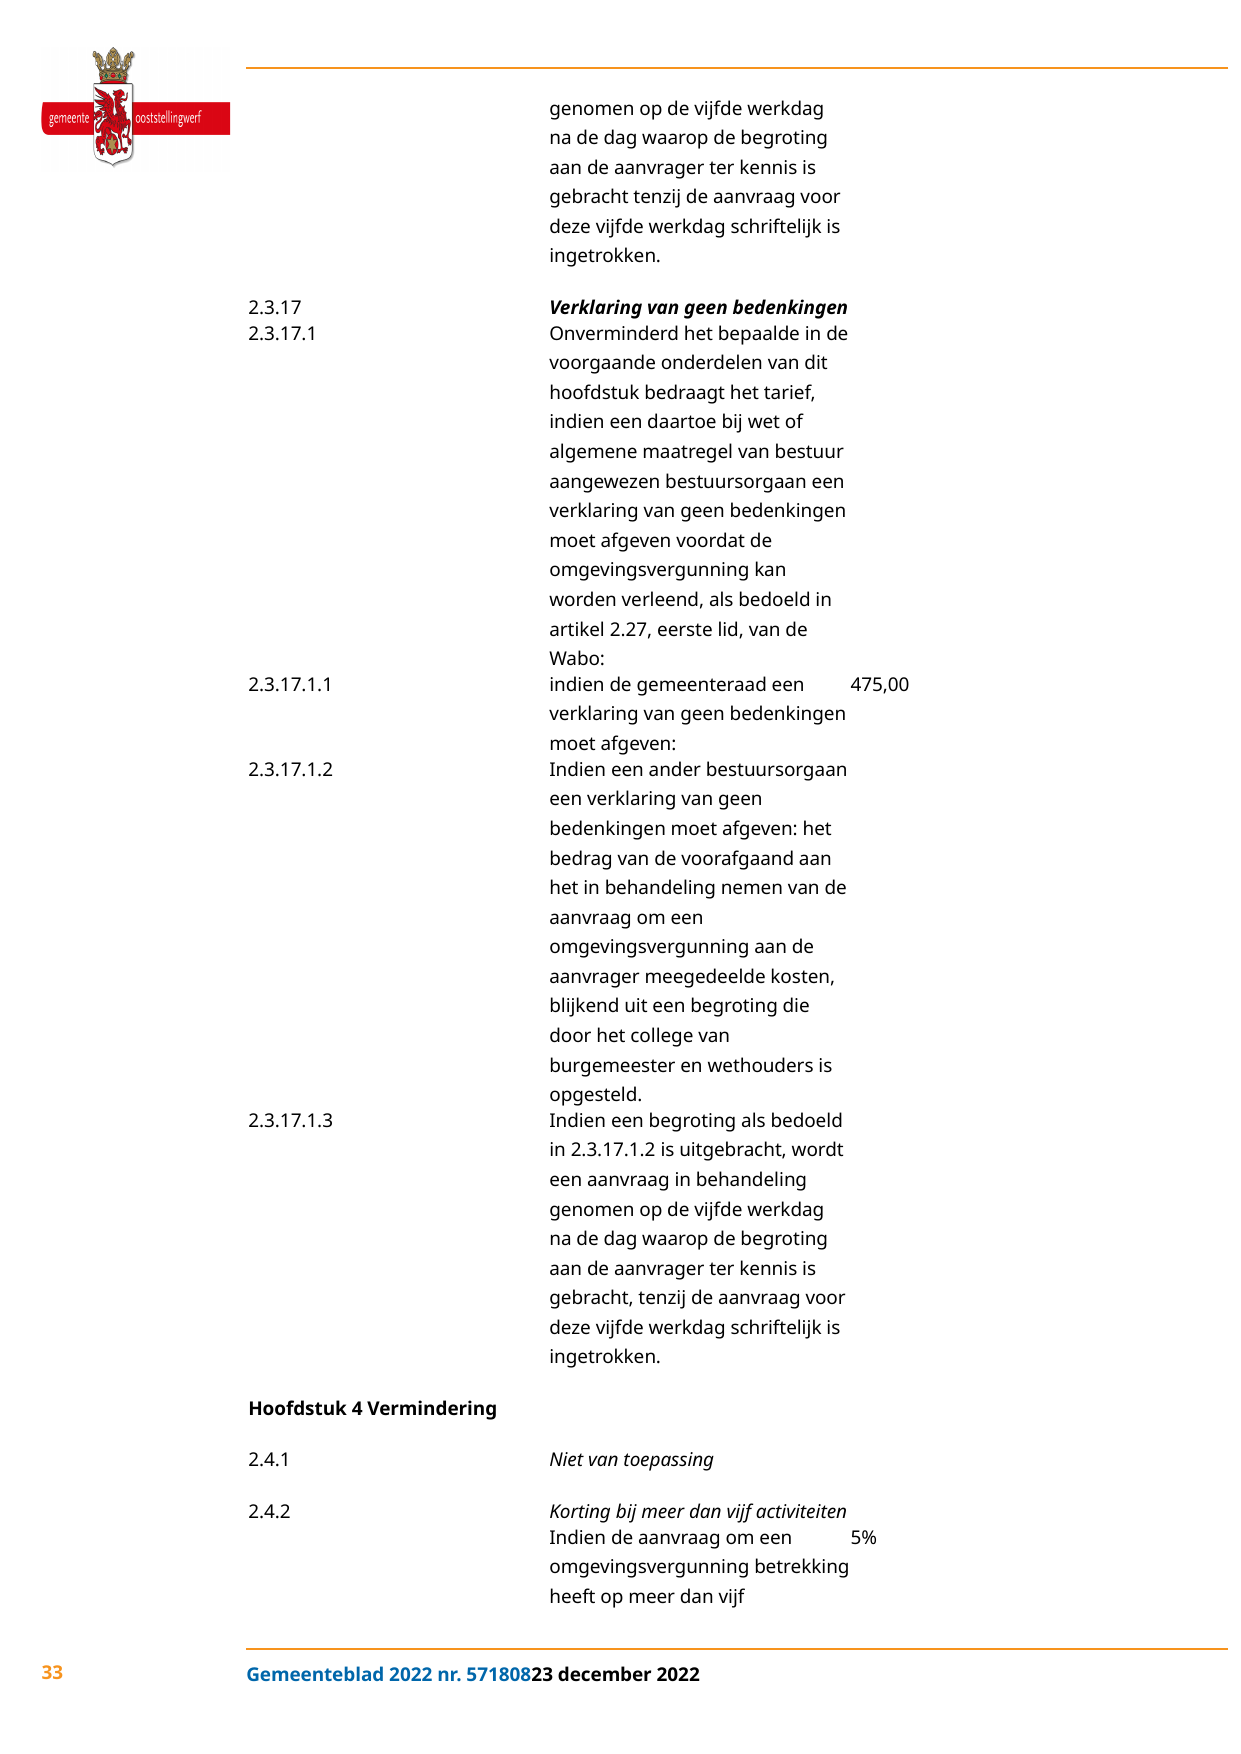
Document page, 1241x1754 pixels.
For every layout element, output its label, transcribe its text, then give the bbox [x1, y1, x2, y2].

table_cell Indien een ander bestuursorgaan een verklaring van geen bedenkingen moet afgeven: het bedrag van de voorafgaand aan het in behandeling nemen van de aanvraag om een omgevingsvergunning aan de aanvrager meegedeelde kosten, blijkend uit een begroting die door het college van burgemeester en wethouders is opgesteld. [549, 756, 850, 1107]
table_cell genomen op de vijfde werkdag na de dag waarop de begroting aan de aanvrager ter kennis is gebracht tenzij de aanvraag voor deze vijfde werkdag schriftelijk is ingetrokken. [549, 95, 850, 268]
table_cell indien de gemeenteraad een verklaring van geen bedenkingen moet afgeven: [549, 671, 850, 756]
table_cell [850, 1498, 1152, 1524]
table_cell Korting bij meer dan vijf activiteiten [549, 1498, 850, 1524]
table_cell [248, 1524, 549, 1609]
table_cell Indien een begroting als bedoeld in 2.3.17.1.2 is uitgebracht, wordt een aanvraag in behandeling genomen op de vijfde werkdag na de dag waarop de begroting aan de aanvrager ter kennis is gebracht, tenzij de aanvraag voor deze vijfde werkdag schriftelijk is ingetrokken. [549, 1107, 850, 1369]
table_cell 5% [850, 1524, 1152, 1609]
table_cell [850, 320, 1152, 671]
table_cell 2.4.2 [248, 1498, 549, 1524]
table_cell [549, 269, 850, 294]
table_cell [248, 269, 549, 294]
table_cell Hoofdstuk 4 Vermindering [248, 1395, 850, 1421]
table_cell [248, 95, 549, 268]
table_cell [248, 1473, 549, 1498]
table_cell [248, 1421, 549, 1447]
table_cell 2.3.17.1.2 [248, 756, 549, 1107]
table_cell 2.4.1 [248, 1447, 549, 1472]
table_cell [850, 1473, 1152, 1498]
picture [41, 47, 231, 172]
table_cell [850, 95, 1152, 268]
table_cell [850, 1370, 1152, 1395]
table_cell Verklaring van geen bedenkingen [549, 294, 850, 320]
table_cell 2.3.17.1.3 [248, 1107, 549, 1369]
table_cell [248, 1370, 549, 1395]
table_cell Indien de aanvraag om een omgevingsvergunning betrekking heeft op meer dan vijf [549, 1524, 850, 1609]
table_cell [850, 269, 1152, 294]
table_cell 475,00 [850, 671, 1152, 756]
table_cell [549, 1473, 850, 1498]
table_cell [549, 1421, 850, 1447]
table_cell [850, 1395, 1152, 1421]
table_cell [850, 294, 1152, 320]
table_cell [549, 1370, 850, 1395]
table_cell 2.3.17.1 [248, 320, 549, 671]
table_cell Onverminderd het bepaalde in de voorgaande onderdelen van dit hoofdstuk bedraagt het tarief, indien een daartoe bij wet of algemene maatregel van bestuur aangewezen bestuursorgaan een verklaring van geen bedenkingen moet afgeven voordat de omgevingsvergunning kan worden verleend, als bedoeld in artikel 2.27, eerste lid, van de Wabo: [549, 320, 850, 671]
table_cell [850, 1447, 1152, 1472]
table_cell [850, 1421, 1152, 1447]
table_cell [850, 1107, 1152, 1369]
table_cell 2.3.17.1.1 [248, 671, 549, 756]
table_cell Niet van toepassing [549, 1447, 850, 1472]
table_cell [850, 756, 1152, 1107]
table_cell 2.3.17 [248, 294, 549, 320]
